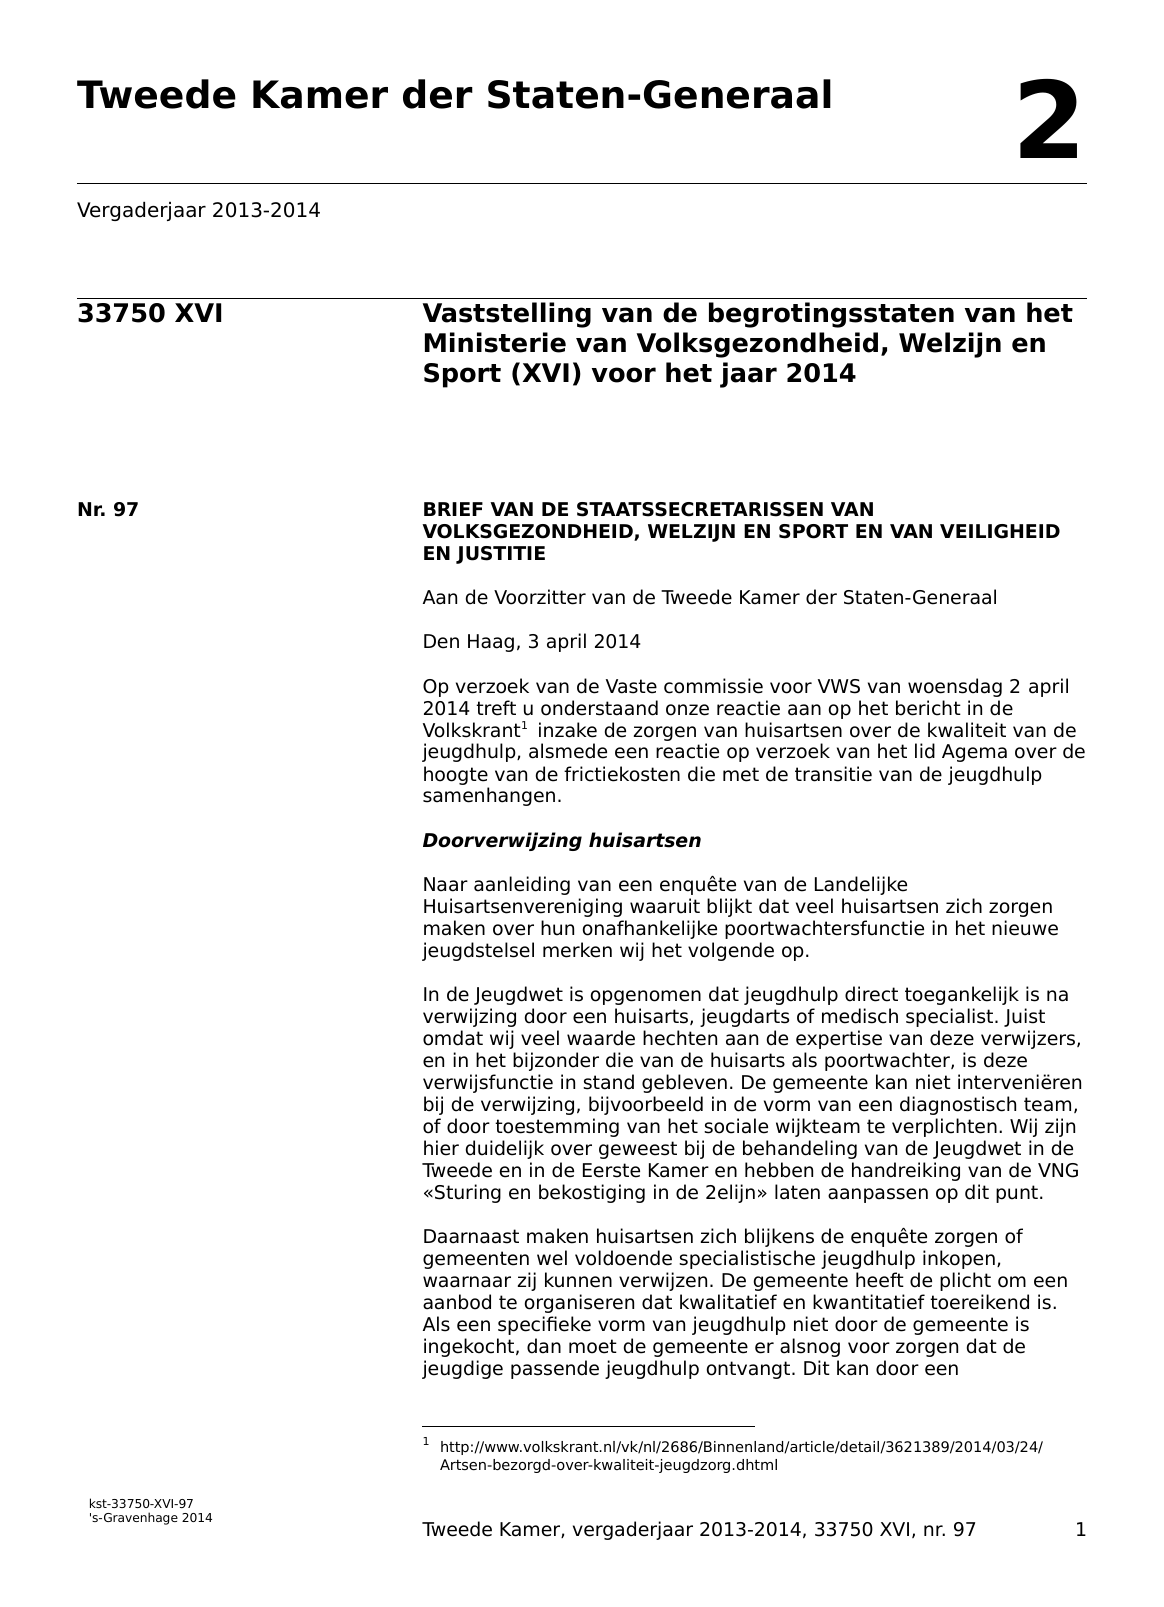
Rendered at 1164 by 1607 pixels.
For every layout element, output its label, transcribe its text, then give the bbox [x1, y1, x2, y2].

text Daarnaast maken huisartsen zich blijkens de enquête zorgen of gemeenten wel voldoende specialistische jeugdhulp inkopen, waarnaar zij kunnen verwijzen. De gemeente heeft de plicht om een aanbod te organiseren dat kwalitatief en kwantitatief toereikend is. Als een specifieke vorm van jeugdhulp niet door de gemeente is ingekocht, dan moet de gemeente er alsnog voor zorgen dat de jeugdige passende jeugdhulp ontvangt. Dit kan door een [422, 1226, 1087, 1380]
text Den Haag, 3 april 2014 [422, 631, 1087, 653]
text 's-Gravenhage 2014 [88, 1511, 323, 1525]
table_cell Vergaderjaar 2013-2014 [77, 184, 1087, 298]
subtitle 33750 XVI Vaststelling van de begrotingsstaten van het Ministerie van Volksgezondheid, Welzijn en Sport (XVI) voor het jaar 2014 [77, 299, 1087, 388]
text In de Jeugdwet is opgenomen dat jeugdhulp direct toegankelijk is na verwijzing door een huisarts, jeugdarts of medisch specialist. Juist omdat wij veel waarde hechten aan de expertise van deze verwijzers, en in het bijzonder die van de huisarts als poortwachter, is deze verwijsfunctie in stand gebleven. De gemeente kan niet interveniëren bij de verwijzing, bijvoorbeeld in de vorm van een diagnostisch team, of door toestemming van het sociale wijkteam te verplichten. Wij zijn hier duidelijk over geweest bij de behandeling van de Jeugdwet in de Tweede en in de Eerste Kamer en hebben de handreiking van de VNG «Sturing en bekostiging in de 2elijn» laten aanpassen op dit punt. [422, 984, 1087, 1204]
table_header 2 [886, 59, 1087, 183]
subtitle Doorverwijzing huisartsen [422, 829, 1087, 852]
text kst-33750-XVI-97 [88, 1497, 323, 1511]
subtitle Nr. 97 BRIEF VAN DE STAATSSECRETARISSEN VAN VOLKSGEZONDHEID, WELZIJN EN SPORT EN VAN VEILIGHEID EN JUSTITIE [77, 499, 1087, 565]
text Op verzoek van de Vaste commissie voor VWS van woensdag 2 april 2014 treft u onderstaand onze reactie aan op het bericht in de Volkskrant inzake de zorgen van huisartsen over de kwaliteit van de jeugdhulp, alsmede een reactie op verzoek van het lid Agema over de hoogte van de frictiekosten die met de transitie van de jeugdhulp samenhangen. [422, 676, 1087, 807]
text Naar aanleiding van een enquête van de Landelijke Huisartsenvereniging waaruit blijkt dat veel huisartsen zich zorgen maken over hun onafhankelijke poortwachtersfunctie in het nieuwe jeugdstelsel merken wij het volgende op. [422, 874, 1087, 962]
text http://www.volkskrant.nl/vk/nl/2686/Binnenland/article/detail/3621389/2014/03/24/Artsen-bezorgd-over-kwaliteit-jeugdzorg.dhtml [422, 1435, 1087, 1474]
table_header Tweede Kamer der Staten-Generaal [77, 59, 886, 183]
text Aan de Voorzitter van de Tweede Kamer der Staten-Generaal [422, 587, 1087, 609]
